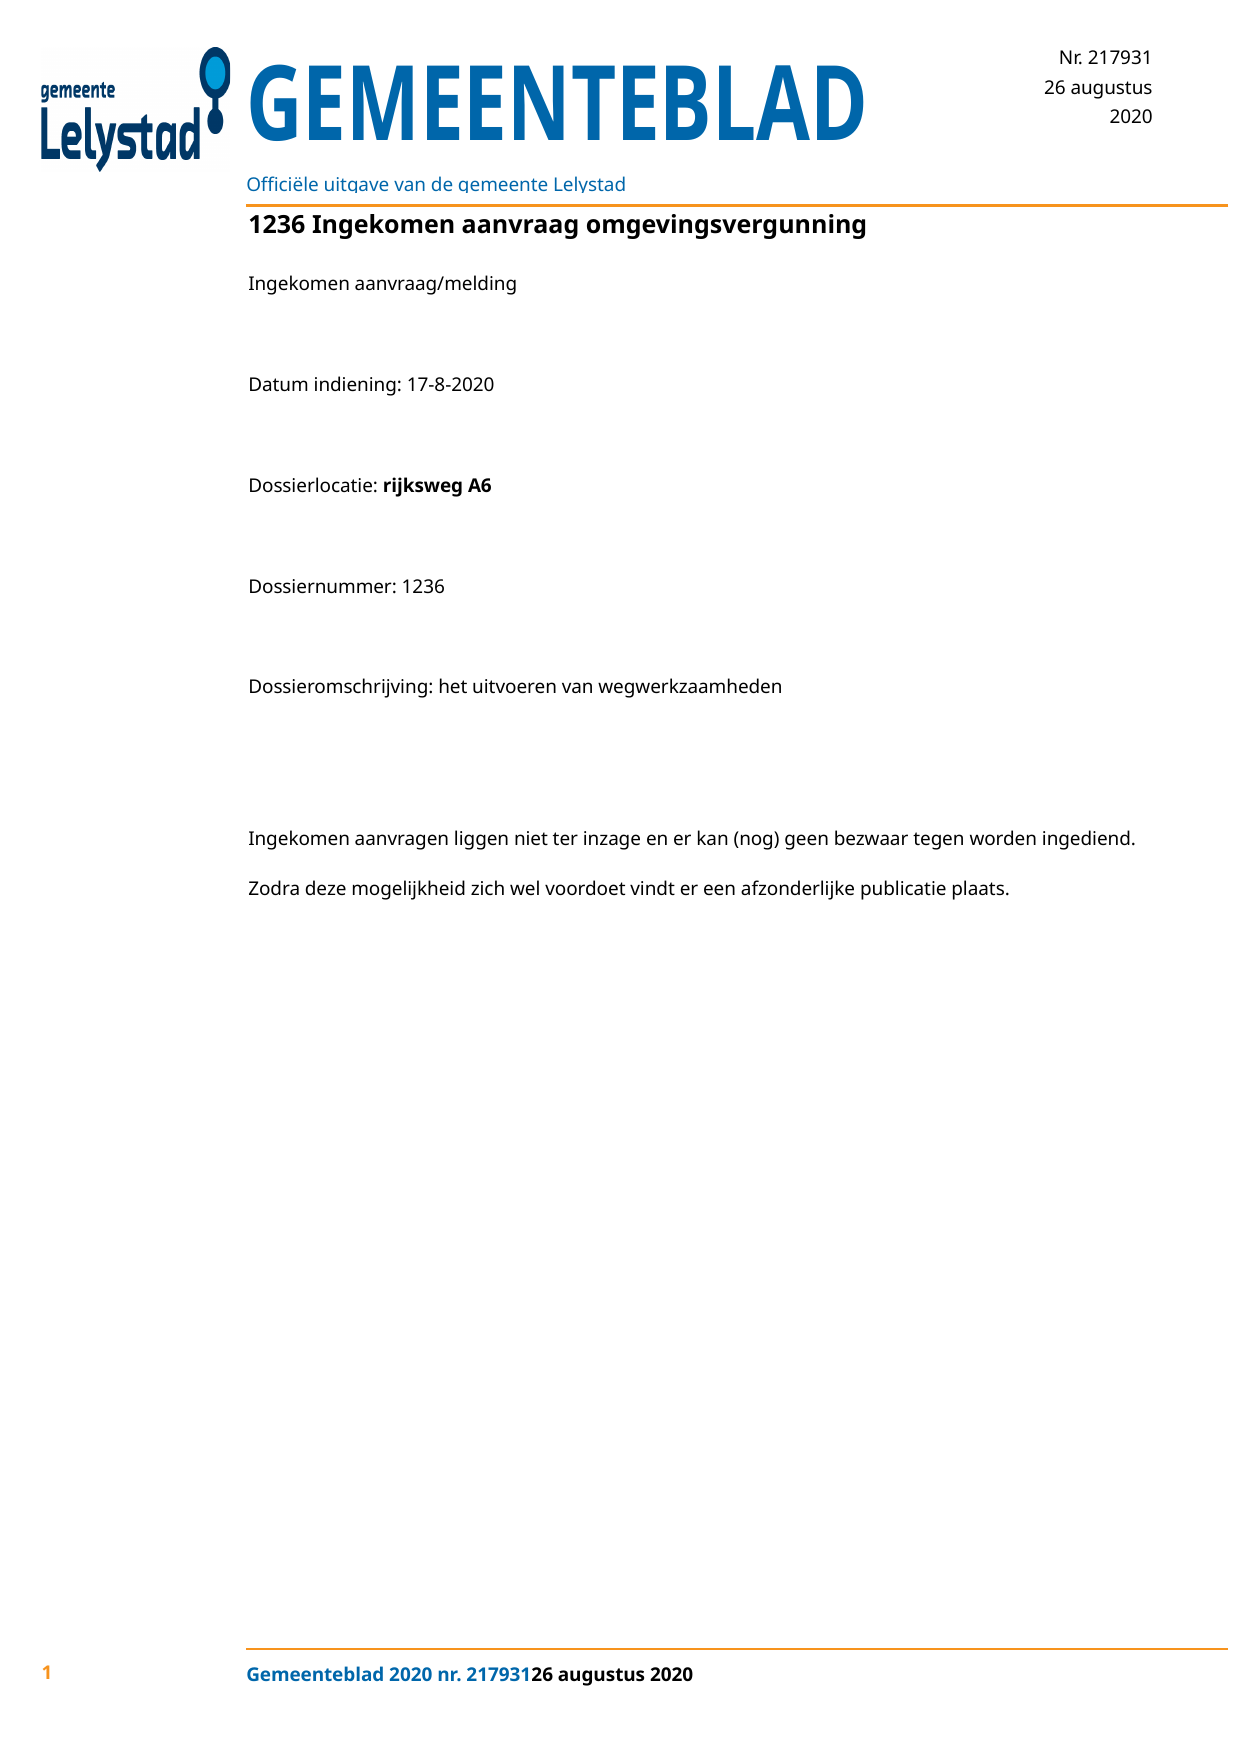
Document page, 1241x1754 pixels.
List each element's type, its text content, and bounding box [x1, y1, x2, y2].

text Dossiernummer: 1236 [248, 573, 1152, 598]
text Zodra deze mogelijkheid zich wel voordoet vindt er een afzonderlijke publicatie plaats. [248, 875, 1152, 901]
text Dossieromschrijving: het uitvoeren van wegwerkzaamheden [248, 674, 1152, 699]
picture [41, 47, 231, 172]
text Ingekomen aanvragen liggen niet ter inzage en er kan (nog) geen bezwaar tegen worden ingediend. [248, 825, 1152, 851]
text Datum indiening: 17-8-2020 [248, 371, 1152, 397]
text Dossierlocatie: rijksweg A6 [248, 472, 1152, 498]
text 1236 Ingekomen aanvraag omgevingsvergunning [248, 207, 1152, 241]
text Ingekomen aanvraag/melding [248, 270, 1152, 296]
